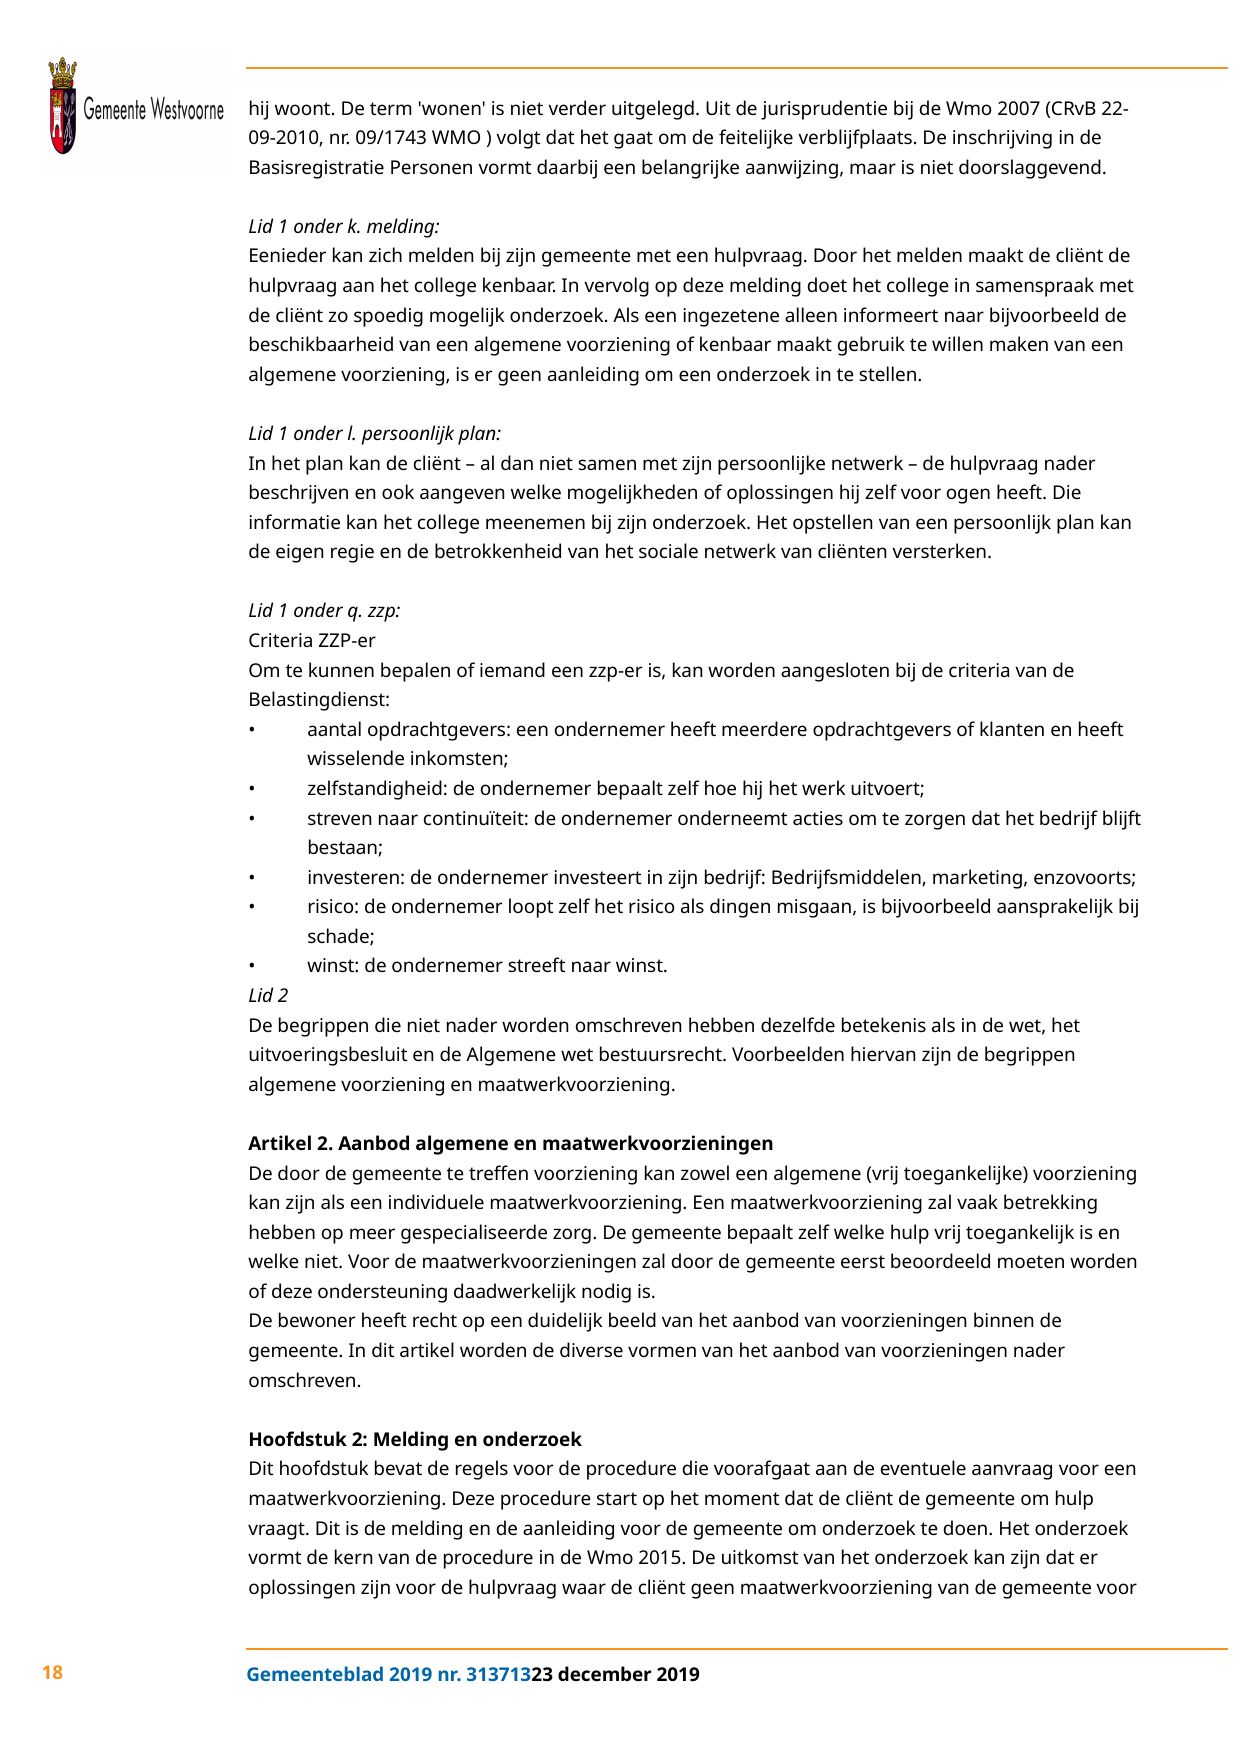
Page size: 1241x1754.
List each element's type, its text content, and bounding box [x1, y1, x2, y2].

text Dit hoofdstuk bevat de regels voor de procedure die voorafgaat aan de eventuele aanvraag voor een maatwerkvoorziening. Deze procedure start op het moment dat de cliënt de gemeente om hulp vraagt. Dit is de melding en de aanleiding voor de gemeente om onderzoek te doen. Het onderzoek vormt de kern van de procedure in de Wmo 2015. De uitkomst van het onderzoek kan zijn dat er oplossingen zijn voor de hulpvraag waar de cliënt geen maatwerkvoorziening van de gemeente voor [248, 1456, 1152, 1600]
text hij woont. De term 'wonen' is niet verder uitgelegd. Uit de jurisprudentie bij de Wmo 2007 (CRvB 22-09-2010, nr. 09/1743 WMO ) volgt dat het gaat om de feitelijke verblijfplaats. De inschrijving in de Basisregistratie Personen vormt daarbij een belangrijke aanwijzing, maar is niet doorslaggevend. [248, 95, 1152, 180]
text De door de gemeente te treffen voorziening kan zowel een algemene (vrij toegankelijke) voorziening kan zijn als een individuele maatwerkvoorziening. Een maatwerkvoorziening zal vaak betrekking hebben op meer gespecialiseerde zorg. De gemeente bepaalt zelf welke hulp vrij toegankelijk is en welke niet. Voor de maatwerkvoorzieningen zal door de gemeente eerst beoordeeld moeten worden of deze ondersteuning daadwerkelijk nodig is. [248, 1160, 1152, 1304]
list zelfstandigheid: de ondernemer bepaalt zelf hoe hij het werk uitvoert; [248, 775, 1152, 801]
list winst: de ondernemer streeft naar winst. [248, 953, 1152, 978]
text Om te kunnen bepalen of iemand een zzp-er is, kan worden aangesloten bij de criteria van de Belastingdienst: [248, 657, 1152, 712]
list investeren: de ondernemer investeert in zijn bedrijf: Bedrijfsmiddelen, marketing, enzovoorts; [248, 864, 1152, 890]
text Hoofdstuk 2: Melding en onderzoek [248, 1426, 1152, 1452]
text Lid 1 onder l. persoonlijk plan: [248, 420, 1152, 446]
text Lid 2 [248, 982, 1152, 1008]
text Criteria ZZP-er [248, 627, 1152, 653]
text De begrippen die niet nader worden omschreven hebben dezelfde betekenis als in de wet, het uitvoeringsbesluit en de Algemene wet bestuursrecht. Voorbeelden hiervan zijn de begrippen algemene voorziening en maatwerkvoorziening. [248, 1012, 1152, 1097]
list aantal opdrachtgevers: een ondernemer heeft meerdere opdrachtgevers of klanten en heeft wisselende inkomsten; [248, 716, 1152, 771]
text In het plan kan de cliënt – al dan niet samen met zijn persoonlijke netwerk – de hulpvraag nader beschrijven en ook aangeven welke mogelijkheden of oplossingen hij zelf voor ogen heeft. Die informatie kan het college meenemen bij zijn onderzoek. Het opstellen van een persoonlijk plan kan de eigen regie en de betrokkenheid van het sociale netwerk van cliënten versterken. [248, 450, 1152, 564]
text De bewoner heeft recht op een duidelijk beeld van het aanbod van voorzieningen binnen de gemeente. In dit artikel worden de diverse vormen van het aanbod van voorzieningen nader omschreven. [248, 1308, 1152, 1393]
text Lid 1 onder k. melding: [248, 213, 1152, 239]
list streven naar continuïteit: de ondernemer onderneemt acties om te zorgen dat het bedrijf blijft bestaan; [248, 805, 1152, 860]
list risico: de ondernemer loopt zelf het risico als dingen misgaan, is bijvoorbeeld aansprakelijk bij schade; [248, 893, 1152, 949]
text Eenieder kan zich melden bij zijn gemeente met een hulpvraag. Door het melden maakt de cliënt de hulpvraag aan het college kenbaar. In vervolg op deze melding doet het college in samenspraak met de cliënt zo spoedig mogelijk onderzoek. Als een ingezetene alleen informeert naar bijvoorbeeld de beschikbaarheid van een algemene voorziening of kenbaar maakt gebruik te willen maken van een algemene voorziening, is er geen aanleiding om een onderzoek in te stellen. [248, 243, 1152, 387]
text Artikel 2. Aanbod algemene en maatwerkvoorzieningen [248, 1130, 1152, 1156]
picture [41, 47, 231, 172]
text Lid 1 onder q. zzp: [248, 598, 1152, 623]
